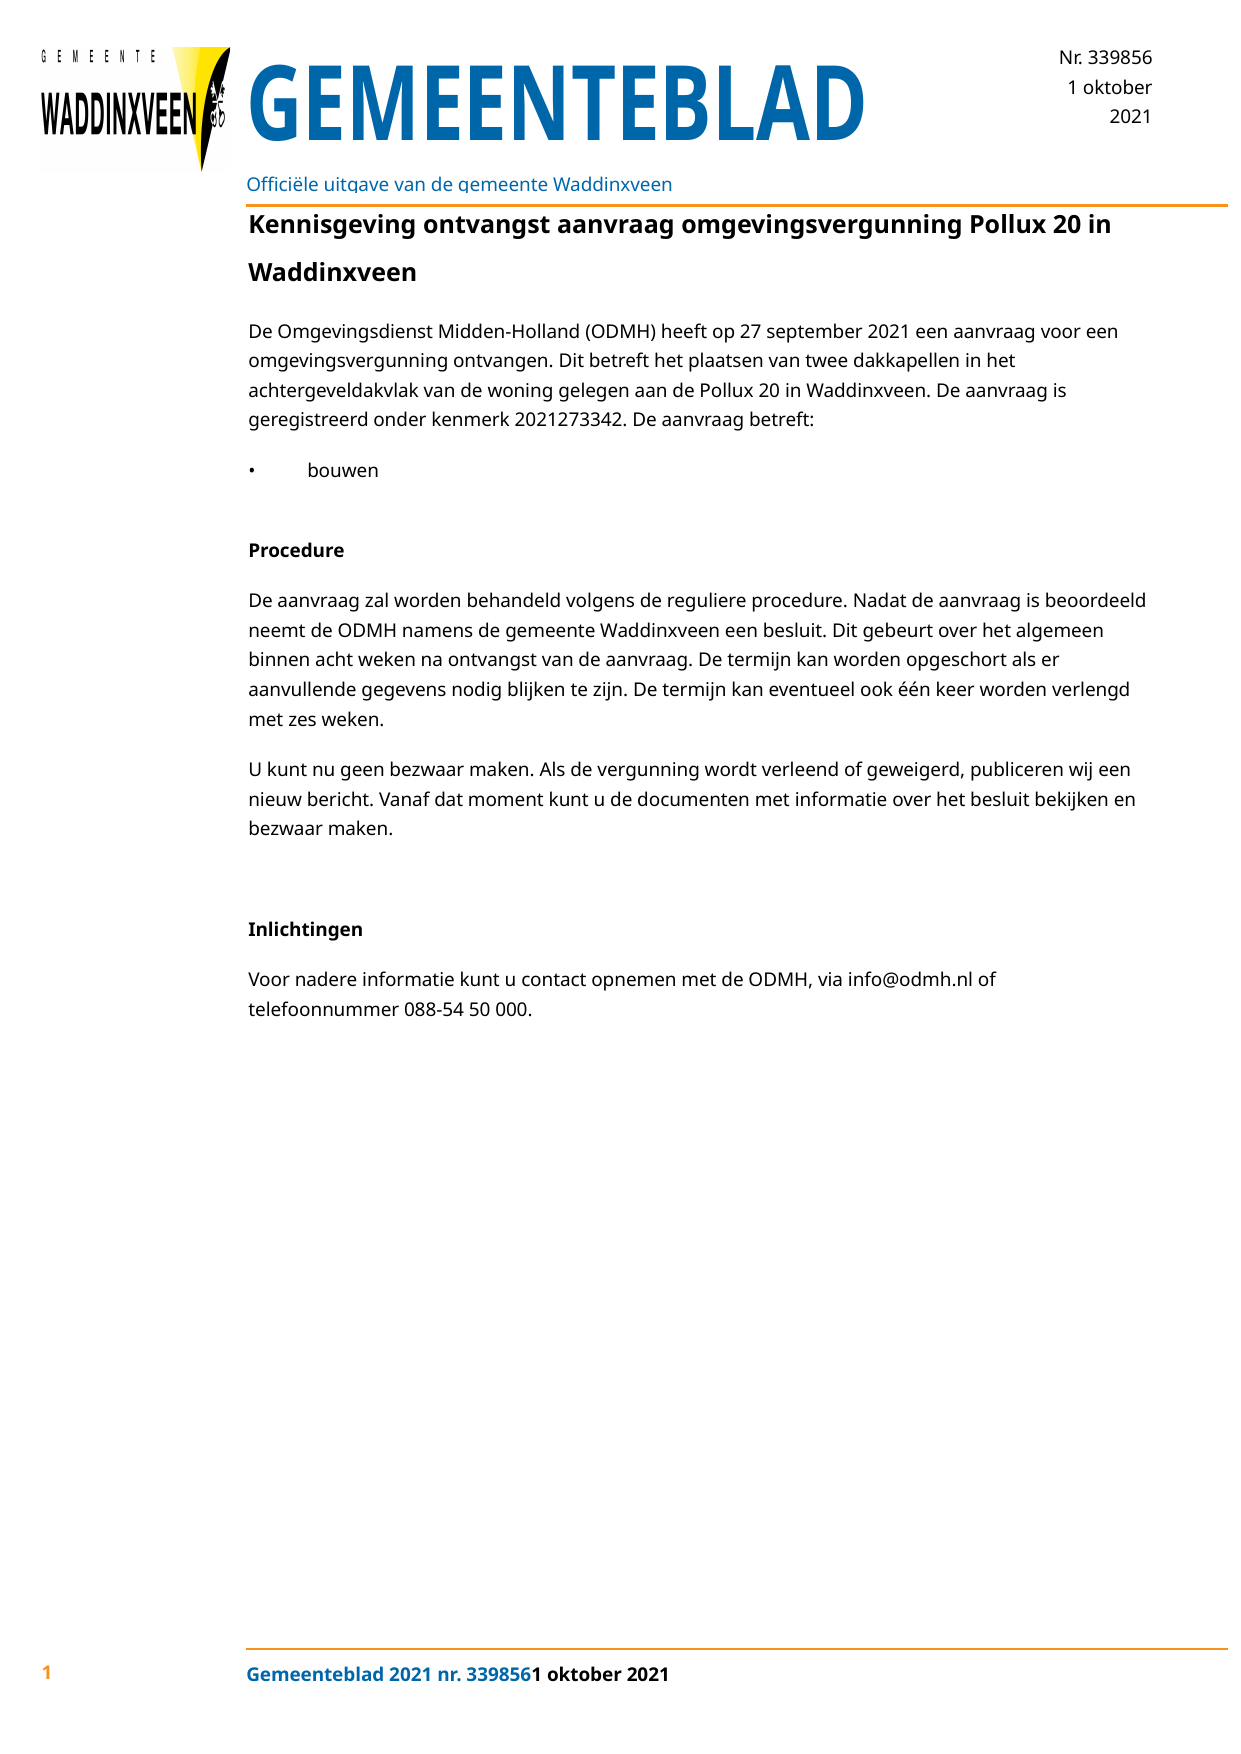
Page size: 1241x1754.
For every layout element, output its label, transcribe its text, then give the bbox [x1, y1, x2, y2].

text Voor nadere informatie kunt u contact opnemen met de ODMH, via info@odmh.nl of telefoonnummer 088-54 50 000. [248, 967, 1152, 1022]
text Kennisgeving ontvangst aanvraag omgevingsvergunning Pollux 20 in Waddinxveen [248, 207, 1152, 288]
list bouwen [248, 457, 1152, 483]
text Inlichtingen [248, 916, 1152, 942]
text U kunt nu geen bezwaar maken. Als de vergunning wordt verleend of geweigerd, publiceren wij een nieuw bericht. Vanaf dat moment kunt u de documenten met informatie over het besluit bekijken en bezwaar maken. [248, 756, 1152, 841]
text De aanvraag zal worden behandeld volgens de reguliere procedure. Nadat de aanvraag is beoordeeld neemt de ODMH namens de gemeente Waddinxveen een besluit. Dit gebeurt over het algemeen binnen acht weken na ontvangst van de aanvraag. De termijn kan worden opgeschort als er aanvullende gegevens nodig blijken te zijn. De termijn kan eventueel ook één keer worden verlengd met zes weken. [248, 587, 1152, 732]
text De Omgevingsdienst Midden-Holland (ODMH) heeft op 27 september 2021 een aanvraag voor een omgevingsvergunning ontvangen. Dit betreft het plaatsen van twee dakkapellen in het achtergeveldakvlak van de woning gelegen aan de Pollux 20 in Waddinxveen. De aanvraag is geregistreerd onder kenmerk 2021273342. De aanvraag betreft: [248, 318, 1152, 432]
text Procedure [248, 537, 1152, 563]
picture [41, 47, 231, 172]
